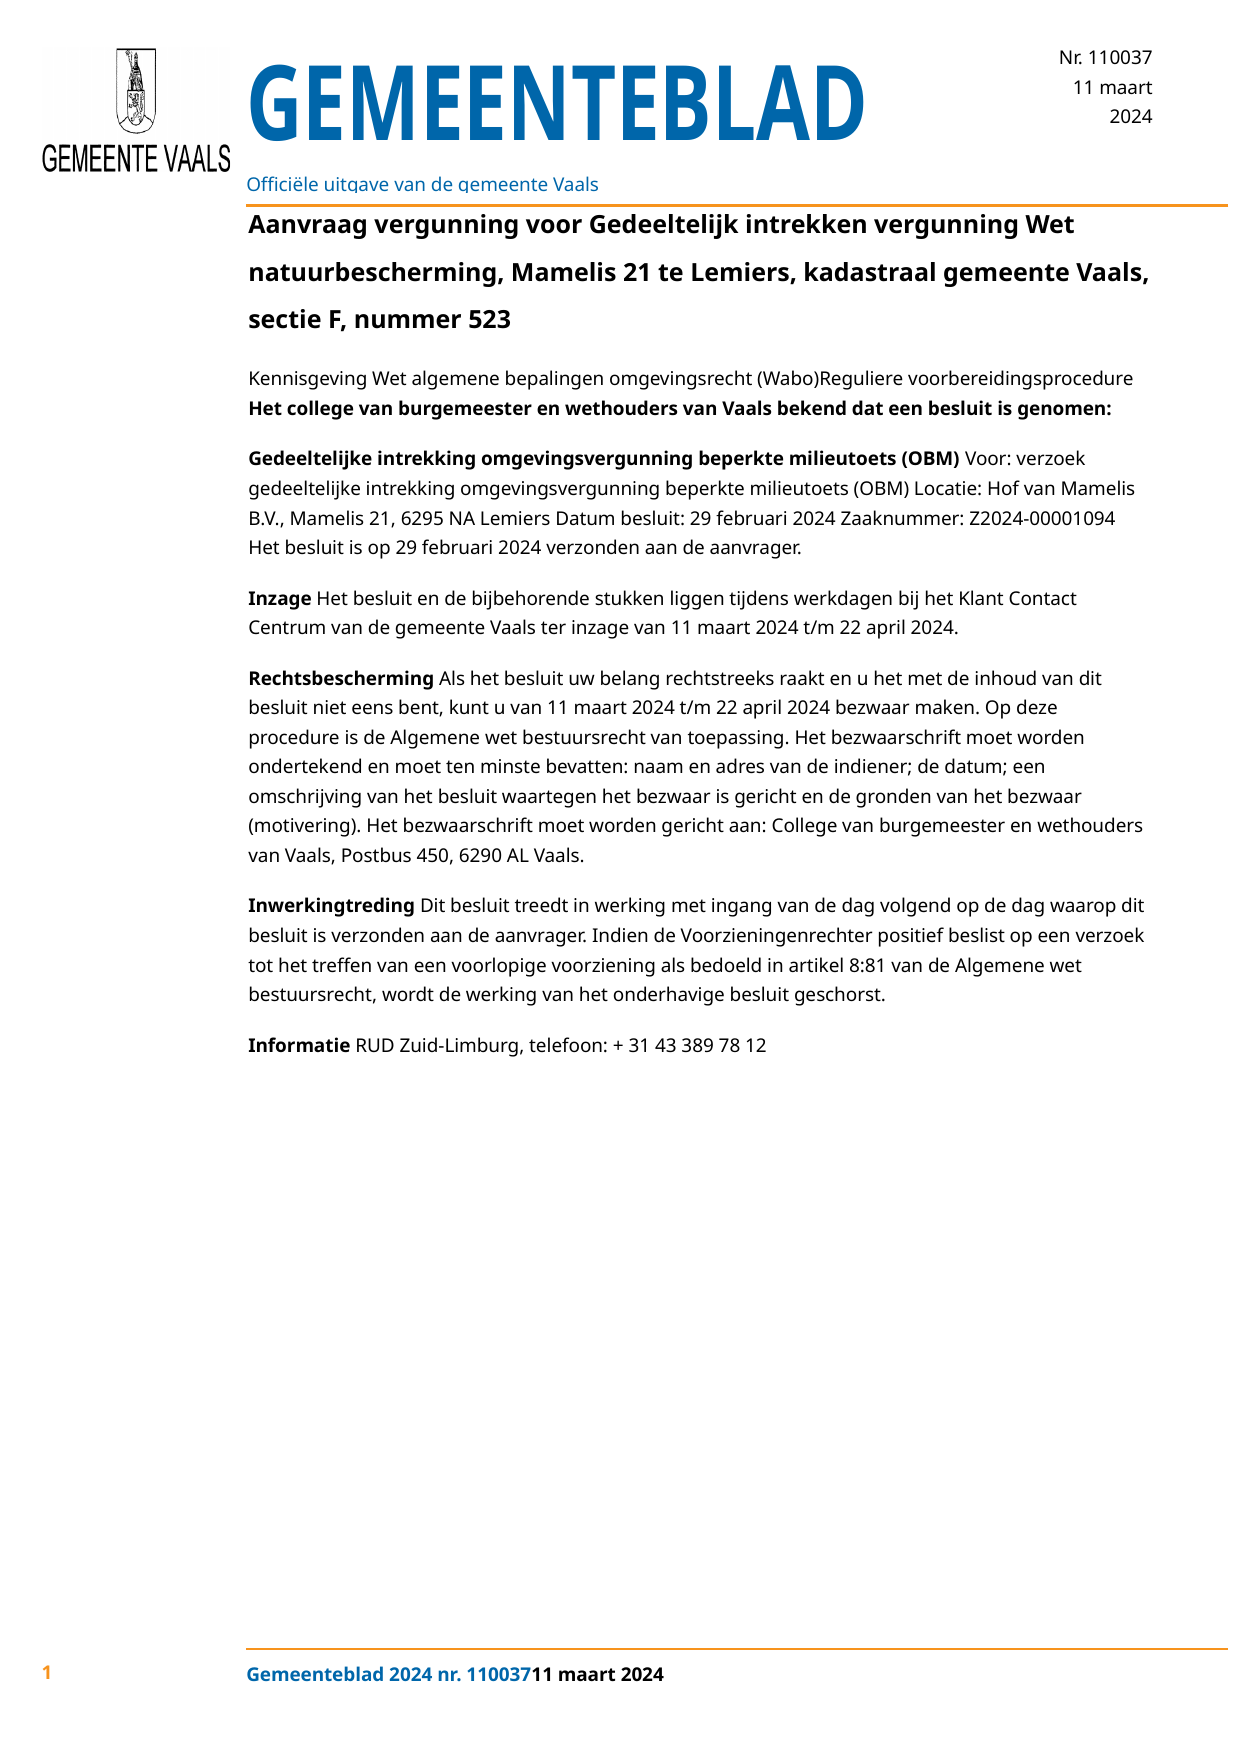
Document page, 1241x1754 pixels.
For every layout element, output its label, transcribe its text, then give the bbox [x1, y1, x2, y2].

text Inwerkingtreding Dit besluit treedt in werking met ingang van de dag volgend op de dag waarop dit besluit is verzonden aan de aanvrager. Indien de Voorzieningenrechter positief beslist op een verzoek tot het treffen van een voorlopige voorziening als bedoeld in artikel 8:81 van de Algemene wet bestuursrecht, wordt de werking van het onderhavige besluit geschorst. [248, 893, 1152, 1007]
picture [41, 47, 231, 172]
text Informatie RUD Zuid-Limburg, telefoon: + 31 43 389 78 12 [248, 1032, 1152, 1057]
text Rechtsbescherming Als het besluit uw belang rechtstreeks raakt en u het met de inhoud van dit besluit niet eens bent, kunt u van 11 maart 2024 t/m 22 april 2024 bezwaar maken. Op deze procedure is de Algemene wet bestuursrecht van toepassing. Het bezwaarschrift moet worden ondertekend en moet ten minste bevatten: naam en adres van de indiener; de datum; een omschrijving van het besluit waartegen het bezwaar is gericht en de gronden van het bezwaar (motivering). Het bezwaarschrift moet worden gericht aan: College van burgemeester en wethouders van Vaals, Postbus 450, 6290 AL Vaals. [248, 665, 1152, 868]
text Gedeeltelijke intrekking omgevingsvergunning beperkte milieutoets (OBM) Voor: verzoek gedeeltelijke intrekking omgevingsvergunning beperkte milieutoets (OBM) Locatie: Hof van Mamelis B.V., Mamelis 21, 6295 NA Lemiers Datum besluit: 29 februari 2024 Zaaknummer: Z2024-00001094 Het besluit is op 29 februari 2024 verzonden aan de aanvrager. [248, 446, 1152, 560]
text Kennisgeving Wet algemene bepalingen omgevingsrecht (Wabo)Reguliere voorbereidingsprocedure Het college van burgemeester en wethouders van Vaals bekend dat een besluit is genomen: [248, 366, 1152, 421]
text Inzage Het besluit en de bijbehorende stukken liggen tijdens werkdagen bij het Klant Contact Centrum van de gemeente Vaals ter inzage van 11 maart 2024 t/m 22 april 2024. [248, 585, 1152, 640]
text Aanvraag vergunning voor Gedeeltelijk intrekken vergunning Wet natuurbescherming, Mamelis 21 te Lemiers, kadastraal gemeente Vaals, sectie F, nummer 523 [248, 207, 1152, 336]
